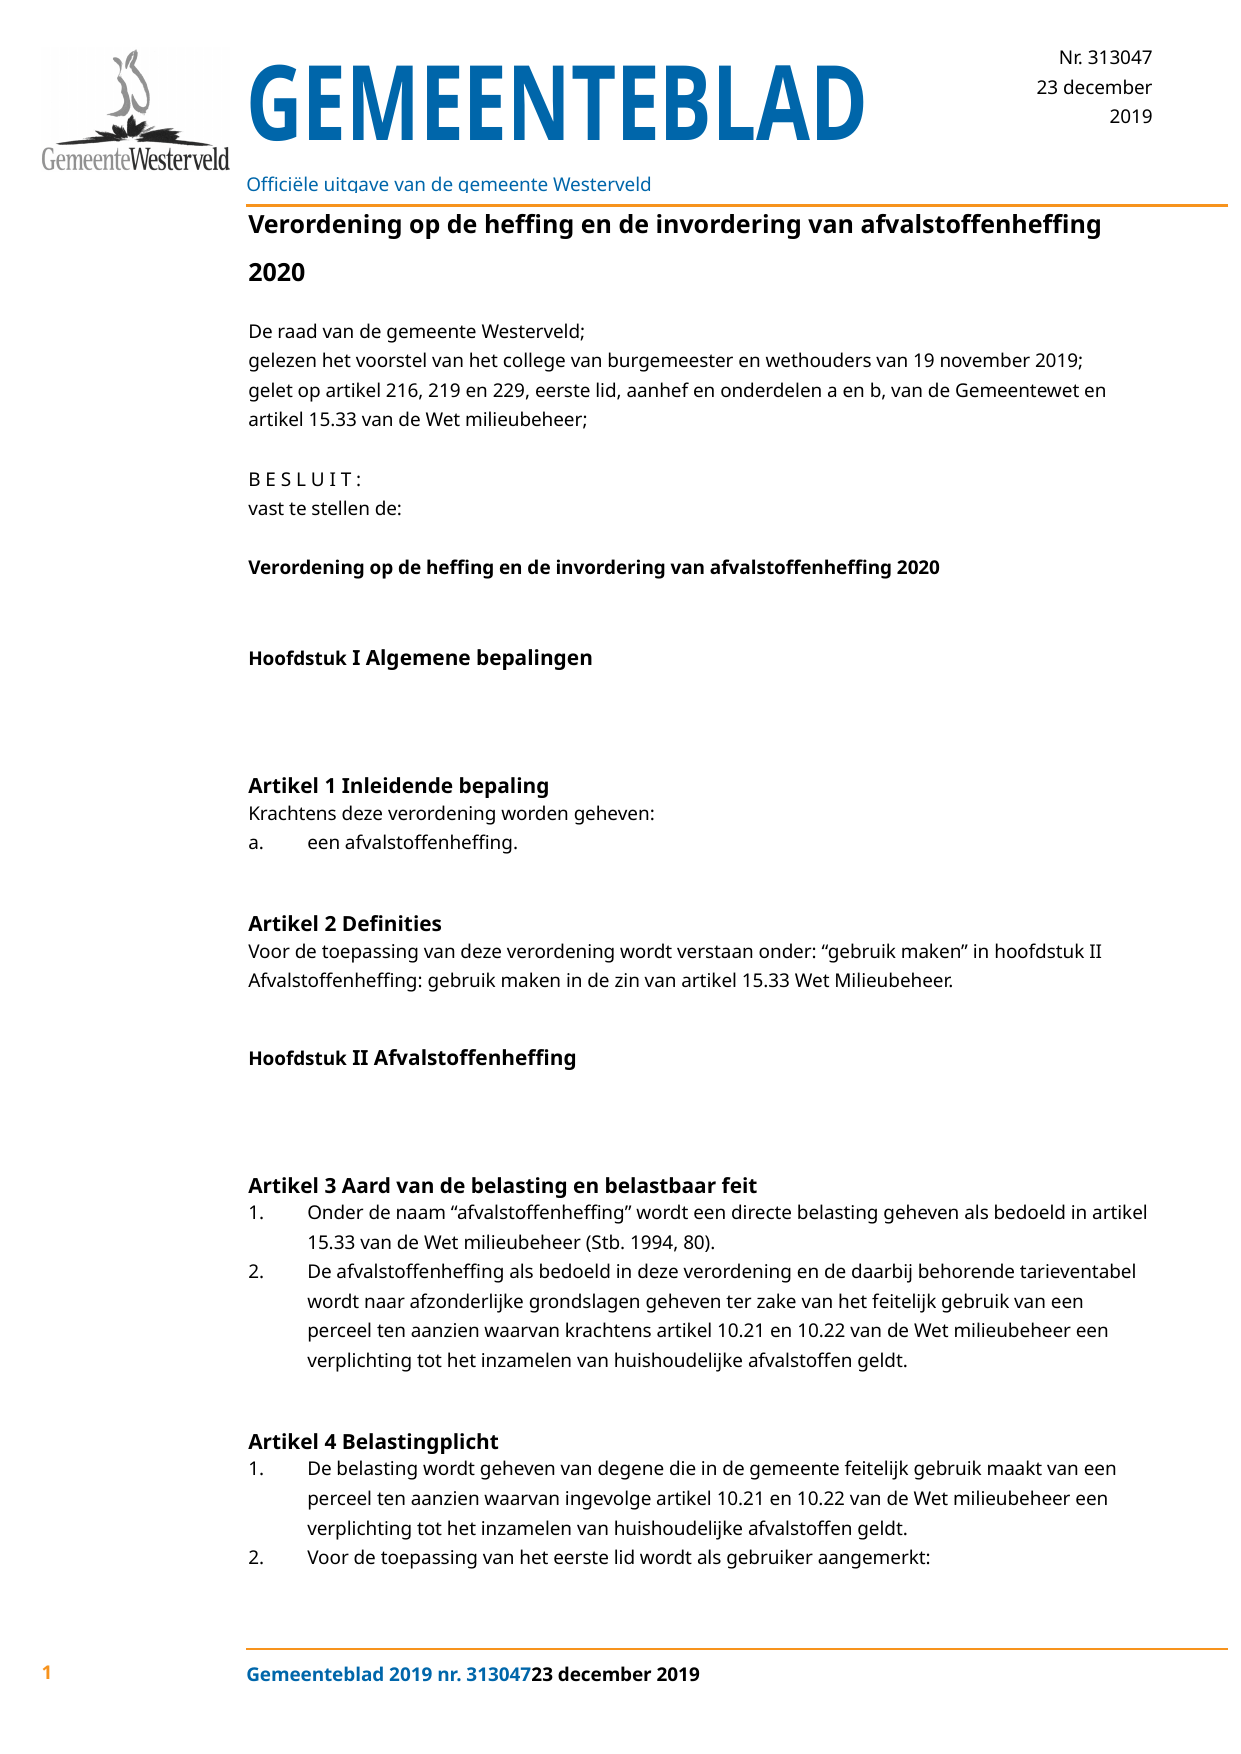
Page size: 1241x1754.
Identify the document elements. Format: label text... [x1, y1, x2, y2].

text gelezen het voorstel van het college van burgemeester en wethouders van 19 november 2019; [248, 347, 1152, 373]
text Artikel 1 Inleidende bepaling [248, 771, 1152, 800]
picture [41, 47, 231, 172]
text gelet op artikel 216, 219 en 229, eerste lid, aanhef en onderdelen a en b, van de Gemeentewet en artikel 15.33 van de Wet milieubeheer; [248, 377, 1152, 432]
text Artikel 4 Belastingplicht [248, 1427, 1152, 1456]
text Hoofdstuk I Algemene bepalingen [248, 643, 1152, 672]
text Hoofdstuk II Afvalstoffenheffing [248, 1043, 1152, 1071]
text De raad van de gemeente Westerveld; [248, 318, 1152, 344]
list Onder de naam “afvalstoffenheffing” wordt een directe belasting geheven als bedoeld in artikel 15.33 van de Wet milieubeheer (Stb. 1994, 80). [248, 1199, 1152, 1254]
text Verordening op de heffing en de invordering van afvalstoffenheffing 2020 [248, 207, 1152, 288]
list De belasting wordt geheven van degene die in de gemeente feitelijk gebruik maakt van een perceel ten aanzien waarvan ingevolge artikel 10.21 en 10.22 van de Wet milieubeheer een verplichting tot het inzamelen van huishoudelijke afvalstoffen geldt. [248, 1456, 1152, 1541]
list Voor de toepassing van het eerste lid wordt als gebruiker aangemerkt: [248, 1544, 1152, 1570]
text B E S L U I T : [248, 466, 1152, 492]
text Artikel 2 Definities [248, 909, 1152, 938]
text Voor de toepassing van deze verordening wordt verstaan onder: “gebruik maken” in hoofdstuk II Afvalstoffenheffing: gebruik maken in de zin van artikel 15.33 Wet Milieubeheer. [248, 938, 1152, 993]
text vast te stellen de: [248, 495, 1152, 521]
list een afvalstoffenheffing. [248, 829, 1152, 855]
list De afvalstoffenheffing als bedoeld in deze verordening en de daarbij behorende tarieventabel wordt naar afzonderlijke grondslagen geheven ter zake van het feitelijk gebruik van een perceel ten aanzien waarvan krachtens artikel 10.21 en 10.22 van de Wet milieubeheer een verplichting tot het inzamelen van huishoudelijke afvalstoffen geldt. [248, 1258, 1152, 1373]
text Artikel 3 Aard van de belasting en belastbaar feit [248, 1171, 1152, 1199]
text Krachtens deze verordening worden geheven: [248, 800, 1152, 826]
text Verordening op de heffing en de invordering van afvalstoffenheffing 2020 [248, 554, 1152, 580]
